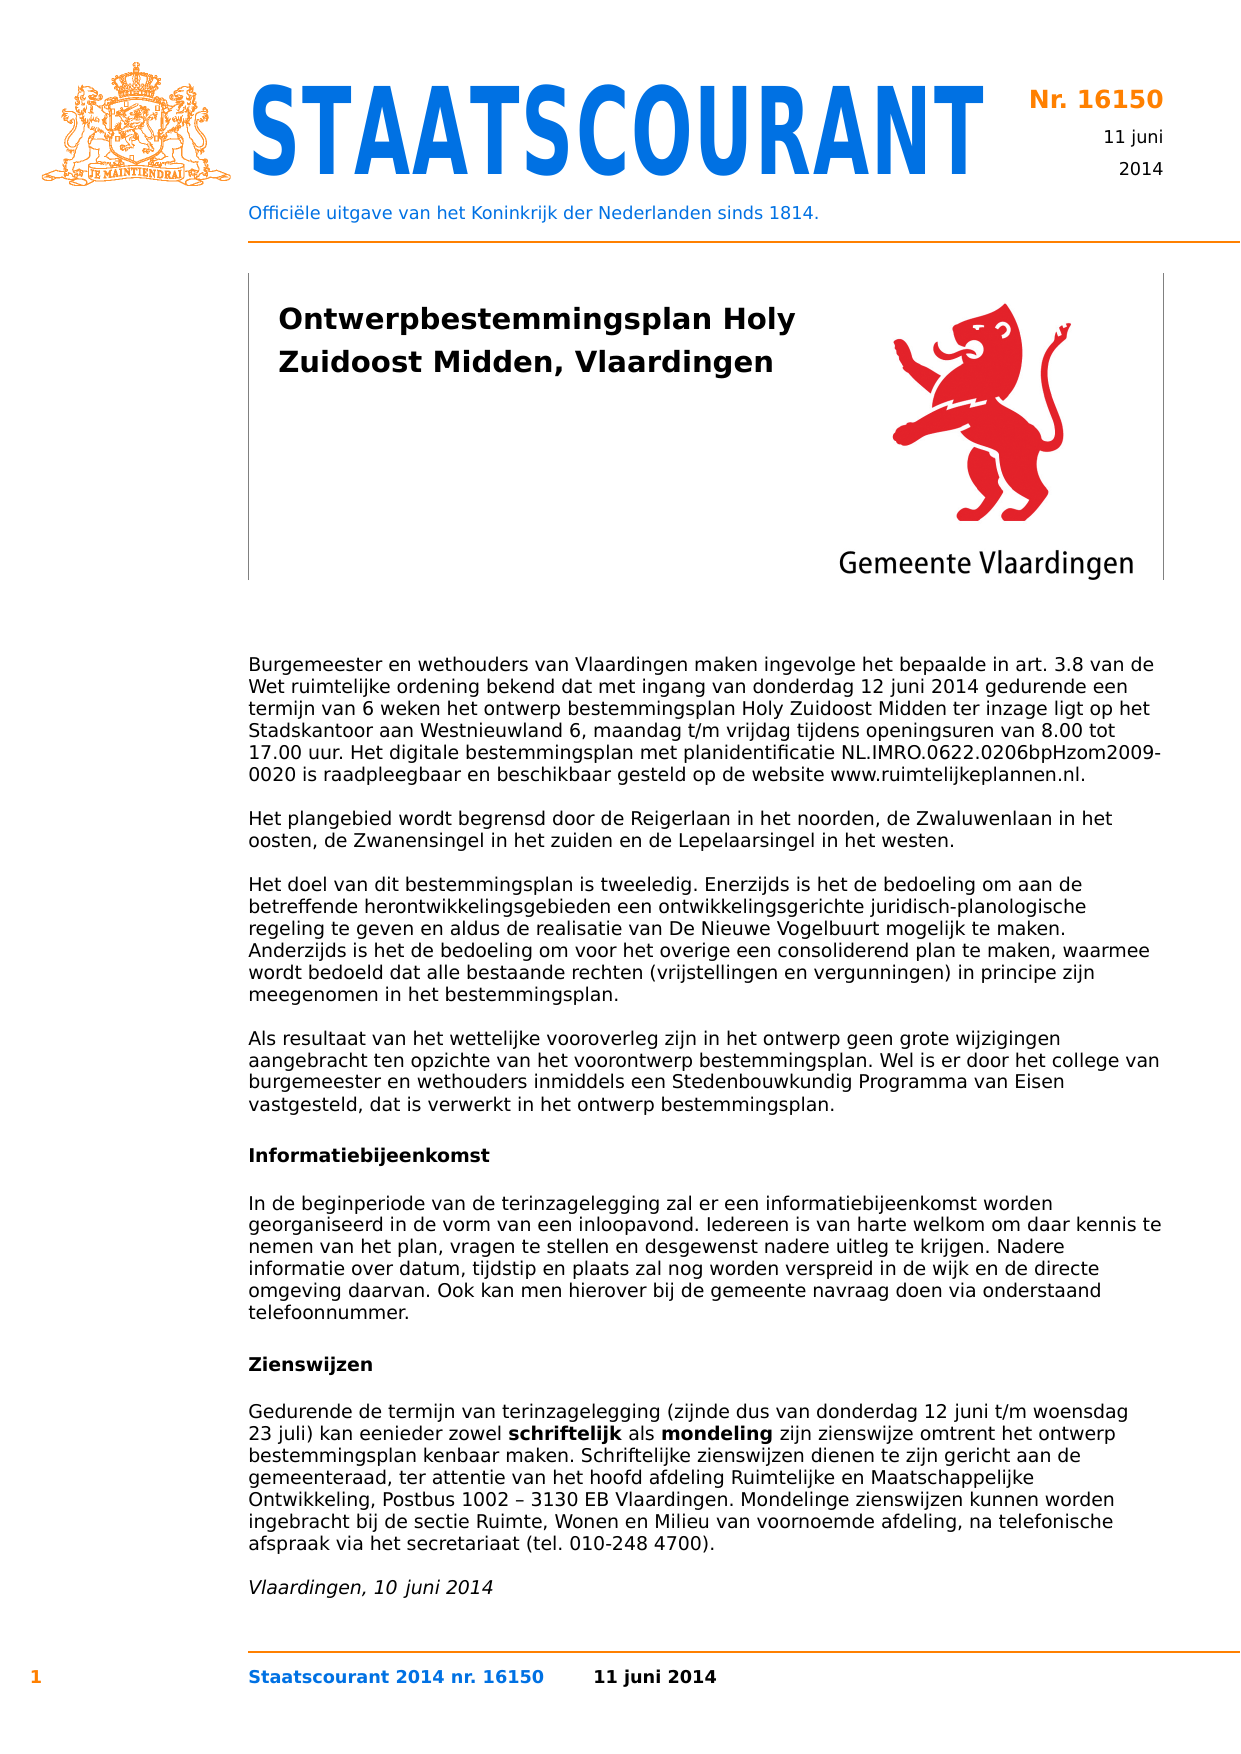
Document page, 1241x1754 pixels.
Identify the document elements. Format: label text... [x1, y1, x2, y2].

table_header Nr. 16150 [998, 62, 1240, 121]
picture [41, 62, 231, 186]
table_header [25, 62, 248, 241]
table_cell 2014 [998, 153, 1240, 203]
text Burgemeester en wethouders van Vlaardingen maken ingevolge het bepaalde in art. 3.8 van de Wet ruimtelijke ordening bekend dat met ingang van donderdag 12 juni 2014 gedurende een termijn van 6 weken het ontwerp bestemmingsplan Holy Zuidoost Midden ter inzage ligt op het Stadskantoor aan Westnieuwland 6, maandag t/m vrijdag tijdens openingsuren van 8.00 tot 17.00 uur. Het digitale bestemmingsplan met planidentificatie NL.IMRO.0622.0206bpHzom2009-0020 is raadpleegbaar en beschikbaar gesteld op de website www.ruimtelijkeplannen.nl. [248, 654, 1163, 786]
text Vlaardingen, 10 juni 2014 [248, 1577, 1163, 1599]
table_cell 11 juni [998, 121, 1240, 153]
text Als resultaat van het wettelijke vooroverleg zijn in het ontwerp geen grote wijzigingen aangebracht ten opzichte van het voorontwerp bestemmingsplan. Wel is er door het college van burgemeester en wethouders inmiddels een Stedenbouwkundig Programma van Eisen vastgesteld, dat is verwerkt in het ontwerp bestemmingsplan. [248, 1027, 1163, 1115]
table_header STAATSCOURANT [248, 62, 998, 203]
subtitle Informatiebijeenkomst [248, 1145, 1163, 1167]
subtitle Ontwerpbestemmingsplan Holy Zuidoost Midden, Vlaardingen [249, 273, 1163, 580]
text Gedurende de termijn van terinzagelegging (zijnde dus van donderdag 12 juni t/m woensdag 23 juli) kan eenieder zowel schriftelijk als mondeling zijn zienswijze omtrent het ontwerp bestemmingsplan kenbaar maken. Schriftelijke zienswijzen dienen te zijn gericht aan de gemeenteraad, ter attentie van het hoofd afdeling Ruimtelijke en Maatschappelijke Ontwikkeling, Postbus 1002 – 3130 EB Vlaardingen. Mondelinge zienswijzen kunnen worden ingebracht bij de sectie Ruimte, Wonen en Milieu van voornoemde afdeling, na telefonische afspraak via het secretariaat (tel. 010-248 4700). [248, 1401, 1163, 1555]
subtitle Zienswijzen [248, 1354, 1163, 1376]
text Het plangebied wordt begrensd door de Reigerlaan in het noorden, de Zwaluwenlaan in het oosten, de Zwanensingel in het zuiden en de Lepelaarsingel in het westen. [248, 808, 1163, 852]
picture [838, 302, 1134, 581]
text In de beginperiode van de terinzagelegging zal er een informatiebijeenkomst worden georganiseerd in de vorm van een inloopavond. Iedereen is van harte welkom om daar kennis te nemen van het plan, vragen te stellen en desgewenst nadere uitleg te krijgen. Nadere informatie over datum, tijdstip en plaats zal nog worden verspreid in de wijk en de directe omgeving daarvan. Ook kan men hierover bij de gemeente navraag doen via onderstaand telefoonnummer. [248, 1192, 1163, 1324]
text Het doel van dit bestemmingsplan is tweeledig. Enerzijds is het de bedoeling om aan de betreffende herontwikkelingsgebieden een ontwikkelingsgerichte juridisch-planologische regeling te geven en aldus de realisatie van De Nieuwe Vogelbuurt mogelijk te maken. Anderzijds is het de bedoeling om voor het overige een consoliderend plan te maken, waarmee wordt bedoeld dat alle bestaande rechten (vrijstellingen en vergunningen) in principe zijn meegenomen in het bestemmingsplan. [248, 874, 1163, 1006]
table_cell Officiële uitgave van het Koninkrijk der Nederlanden sinds 1814. [248, 203, 1240, 241]
